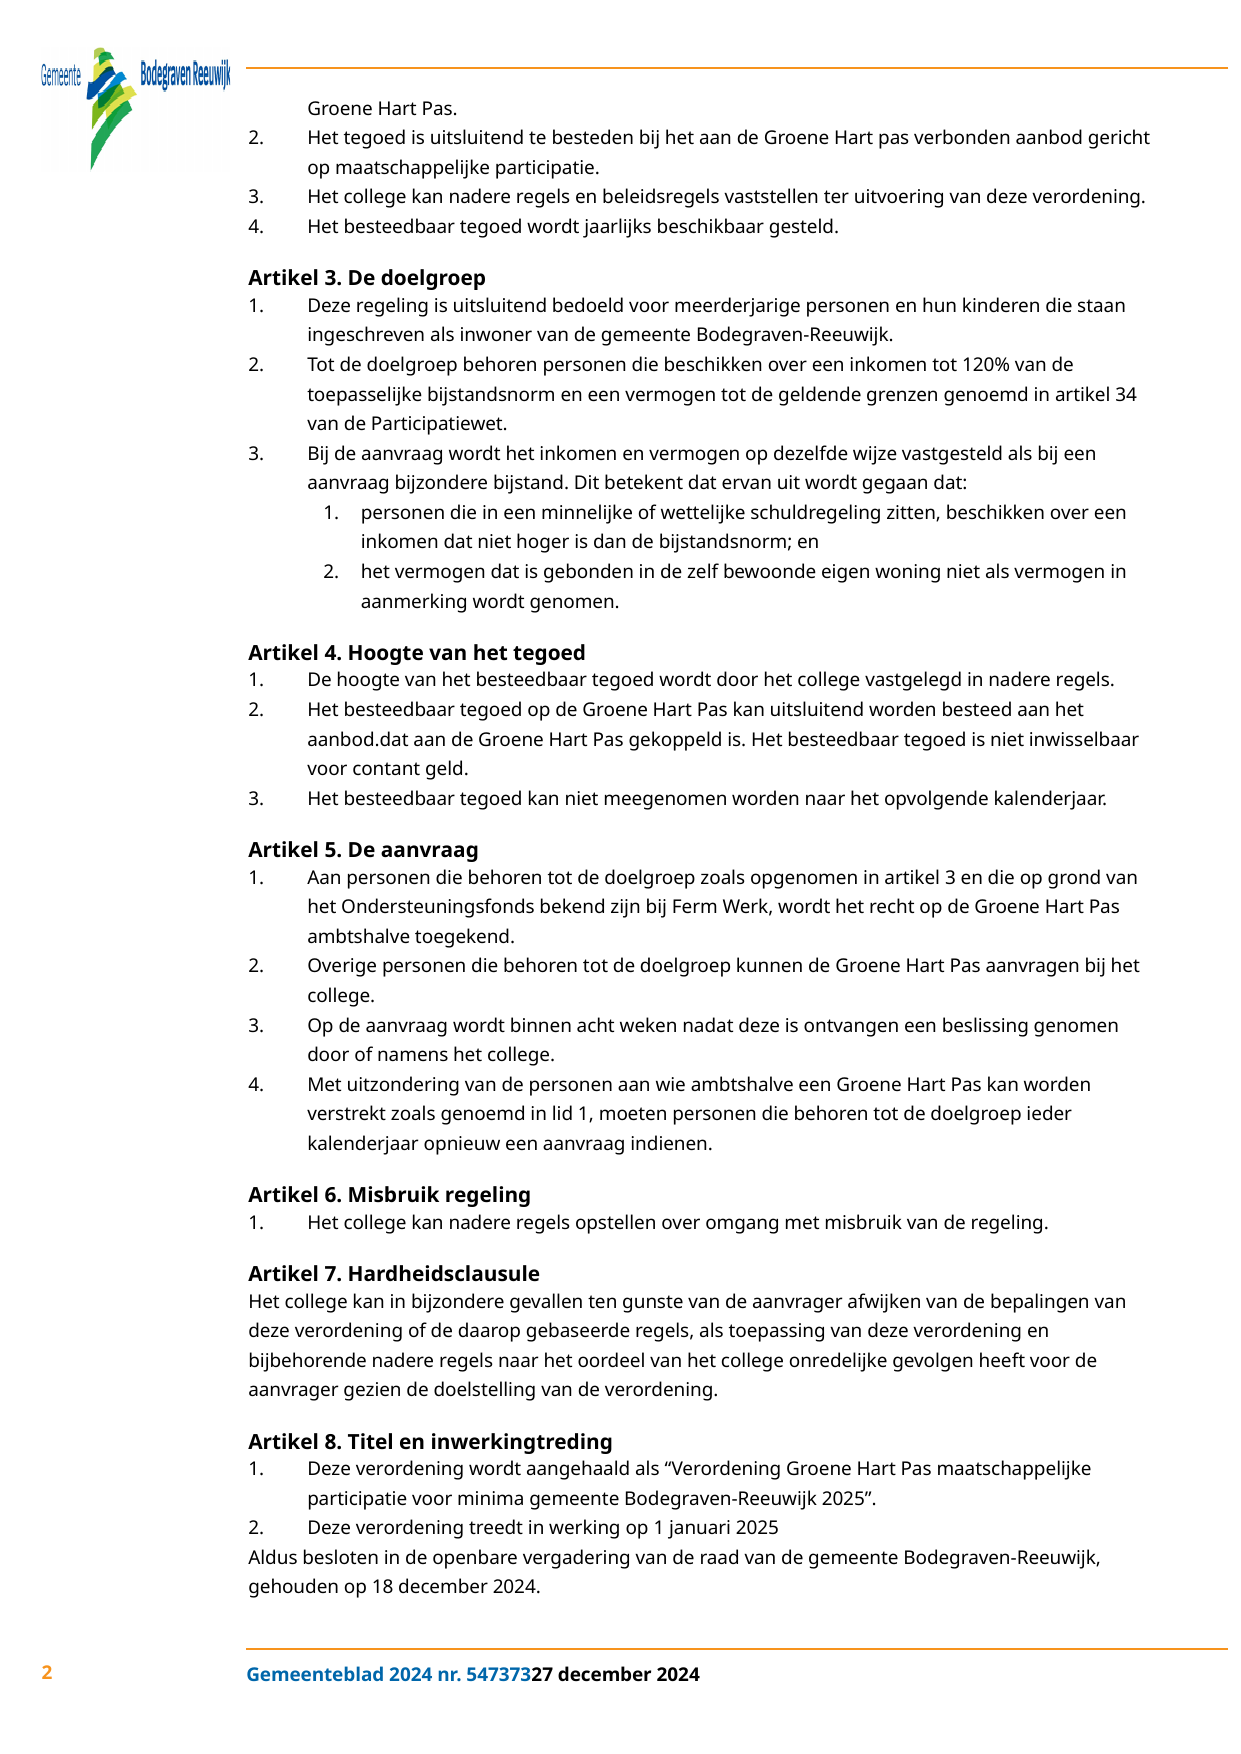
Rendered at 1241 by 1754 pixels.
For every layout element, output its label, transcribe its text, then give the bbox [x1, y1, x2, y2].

list Deze regeling is uitsluitend bedoeld voor meerderjarige personen en hun kinderen die staan ingeschreven als inwoner van de gemeente Bodegraven-Reeuwijk. [248, 292, 1152, 347]
text Artikel 4. Hoogte van het tegoed [248, 638, 1152, 667]
text Aldus besloten in de openbare vergadering van de raad van de gemeente Bodegraven-Reeuwijk, gehouden op 18 december 2024. [248, 1544, 1152, 1599]
list Het besteedbaar tegoed op de Groene Hart Pas kan uitsluitend worden besteed aan het aanbod.dat aan de Groene Hart Pas gekoppeld is. Het besteedbaar tegoed is niet inwisselbaar voor contant geld. [248, 696, 1152, 781]
list het vermogen dat is gebonden in de zelf bewoonde eigen woning niet als vermogen in aanmerking wordt genomen. [323, 558, 1152, 613]
list Bij de aanvraag wordt het inkomen en vermogen op dezelfde wijze vastgesteld als bij een aanvraag bijzondere bijstand. Dit betekent dat ervan uit wordt gegaan dat: [248, 440, 1152, 495]
list Het college kan nadere regels en beleidsregels vaststellen ter uitvoering van deze verordening. [248, 183, 1152, 209]
list Aan personen die behoren tot de doelgroep zoals opgenomen in artikel 3 en die op grond van het Ondersteuningsfonds bekend zijn bij Ferm Werk, wordt het recht op de Groene Hart Pas ambtshalve toegekend. [248, 864, 1152, 949]
list Het besteedbaar tegoed kan niet meegenomen worden naar het opvolgende kalenderjaar. [248, 785, 1152, 811]
list De hoogte van het besteedbaar tegoed wordt door het college vastgelegd in nadere regels. [248, 667, 1152, 692]
list Overige personen die behoren tot de doelgroep kunnen de Groene Hart Pas aanvragen bij het college. [248, 953, 1152, 1008]
text Artikel 3. De doelgroep [248, 263, 1152, 292]
text Artikel 7. Hardheidsclausule [248, 1259, 1152, 1288]
text Artikel 8. Titel en inwerkingtreding [248, 1427, 1152, 1455]
list Tot de doelgroep behoren personen die beschikken over een inkomen tot 120% van de toepasselijke bijstandsnorm en een vermogen tot de geldende grenzen genoemd in artikel 34 van de Participatiewet. [248, 351, 1152, 436]
list Het tegoed is uitsluitend te besteden bij het aan de Groene Hart pas verbonden aanbod gericht op maatschappelijke participatie. [248, 124, 1152, 180]
picture [41, 47, 231, 172]
list Deze verordening treedt in werking op 1 januari 2025 [248, 1514, 1152, 1540]
list personen die in een minnelijke of wettelijke schuldregeling zitten, beschikken over een inkomen dat niet hoger is dan de bijstandsnorm; en [323, 499, 1152, 554]
list Groene Hart Pas. [248, 95, 1152, 121]
text Artikel 6. Misbruik regeling [248, 1181, 1152, 1209]
list Deze verordening wordt aangehaald als “Verordening Groene Hart Pas maatschappelijke participatie voor minima gemeente Bodegraven-Reeuwijk 2025”. [248, 1455, 1152, 1511]
text Artikel 5. De aanvraag [248, 835, 1152, 864]
list Het college kan nadere regels opstellen over omgang met misbruik van de regeling. [248, 1209, 1152, 1235]
list Met uitzondering van de personen aan wie ambtshalve een Groene Hart Pas kan worden verstrekt zoals genoemd in lid 1, moeten personen die behoren tot de doelgroep ieder kalenderjaar opnieuw een aanvraag indienen. [248, 1071, 1152, 1156]
list Op de aanvraag wordt binnen acht weken nadat deze is ontvangen een beslissing genomen door of namens het college. [248, 1012, 1152, 1067]
text Het college kan in bijzondere gevallen ten gunste van de aanvrager afwijken van de bepalingen van deze verordening of de daarop gebaseerde regels, als toepassing van deze verordening en bijbehorende nadere regels naar het oordeel van het college onredelijke gevolgen heeft voor de aanvrager gezien de doelstelling van de verordening. [248, 1288, 1152, 1402]
list Het besteedbaar tegoed wordt jaarlijks beschikbaar gesteld. [248, 213, 1152, 239]
